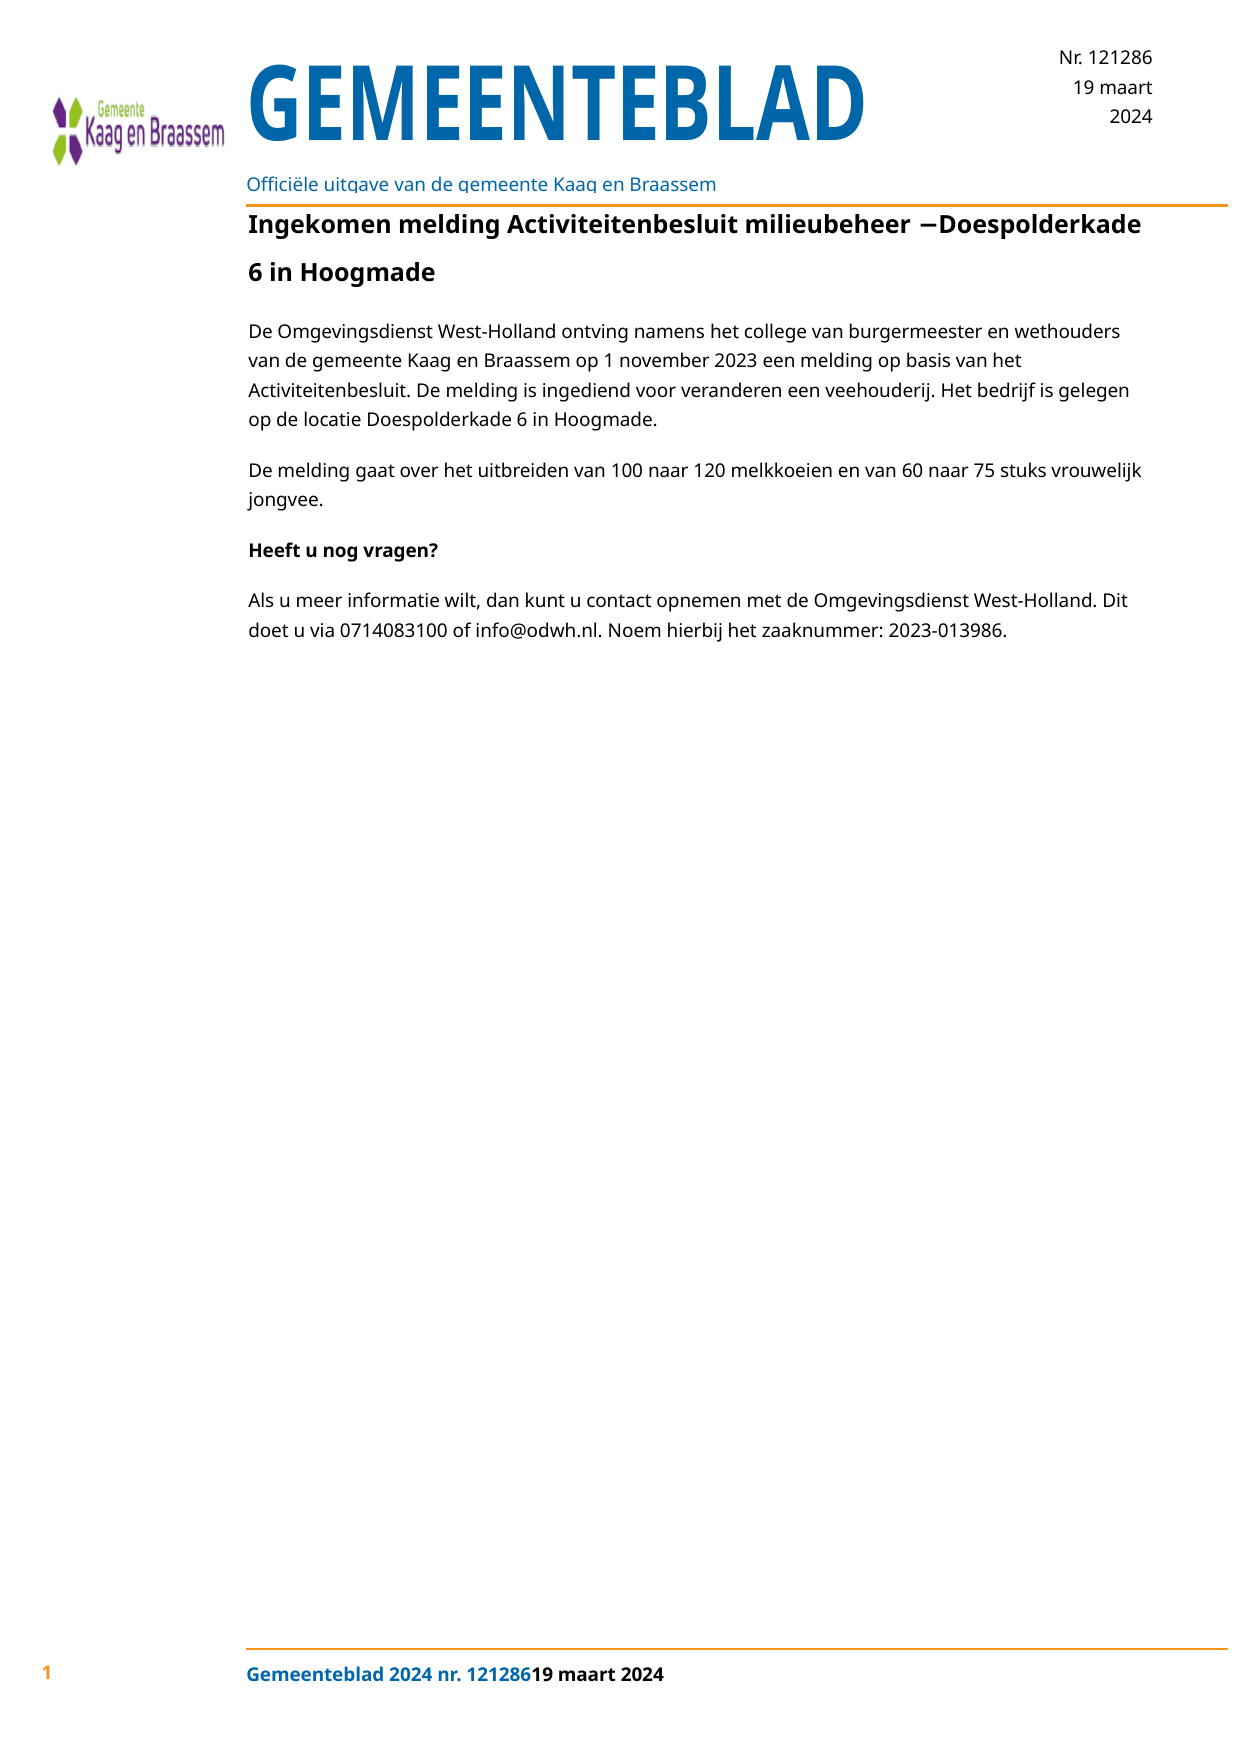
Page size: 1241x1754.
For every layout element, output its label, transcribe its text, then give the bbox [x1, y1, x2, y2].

text Als u meer informatie wilt, dan kunt u contact opnemen met de Omgevingsdienst West-Holland. Dit doet u via 0714083100 of info@odwh.nl. Noem hierbij het zaaknummer: 2023-013986. [248, 587, 1152, 643]
text De Omgevingsdienst West-Holland ontving namens het college van burgermeester en wethouders van de gemeente Kaag en Braassem op 1 november 2023 een melding op basis van het Activiteitenbesluit. De melding is ingediend voor veranderen een veehouderij. Het bedrijf is gelegen op de locatie Doespolderkade 6 in Hoogmade. [248, 318, 1152, 432]
text De melding gaat over het uitbreiden van 100 naar 120 melkkoeien en van 60 naar 75 stuks vrouwelijk jongvee. [248, 457, 1152, 512]
picture [41, 47, 231, 172]
text Ingekomen melding Activiteitenbesluit milieubeheer −Doespolderkade 6 in Hoogmade [248, 207, 1152, 288]
text Heeft u nog vragen? [248, 537, 1152, 563]
